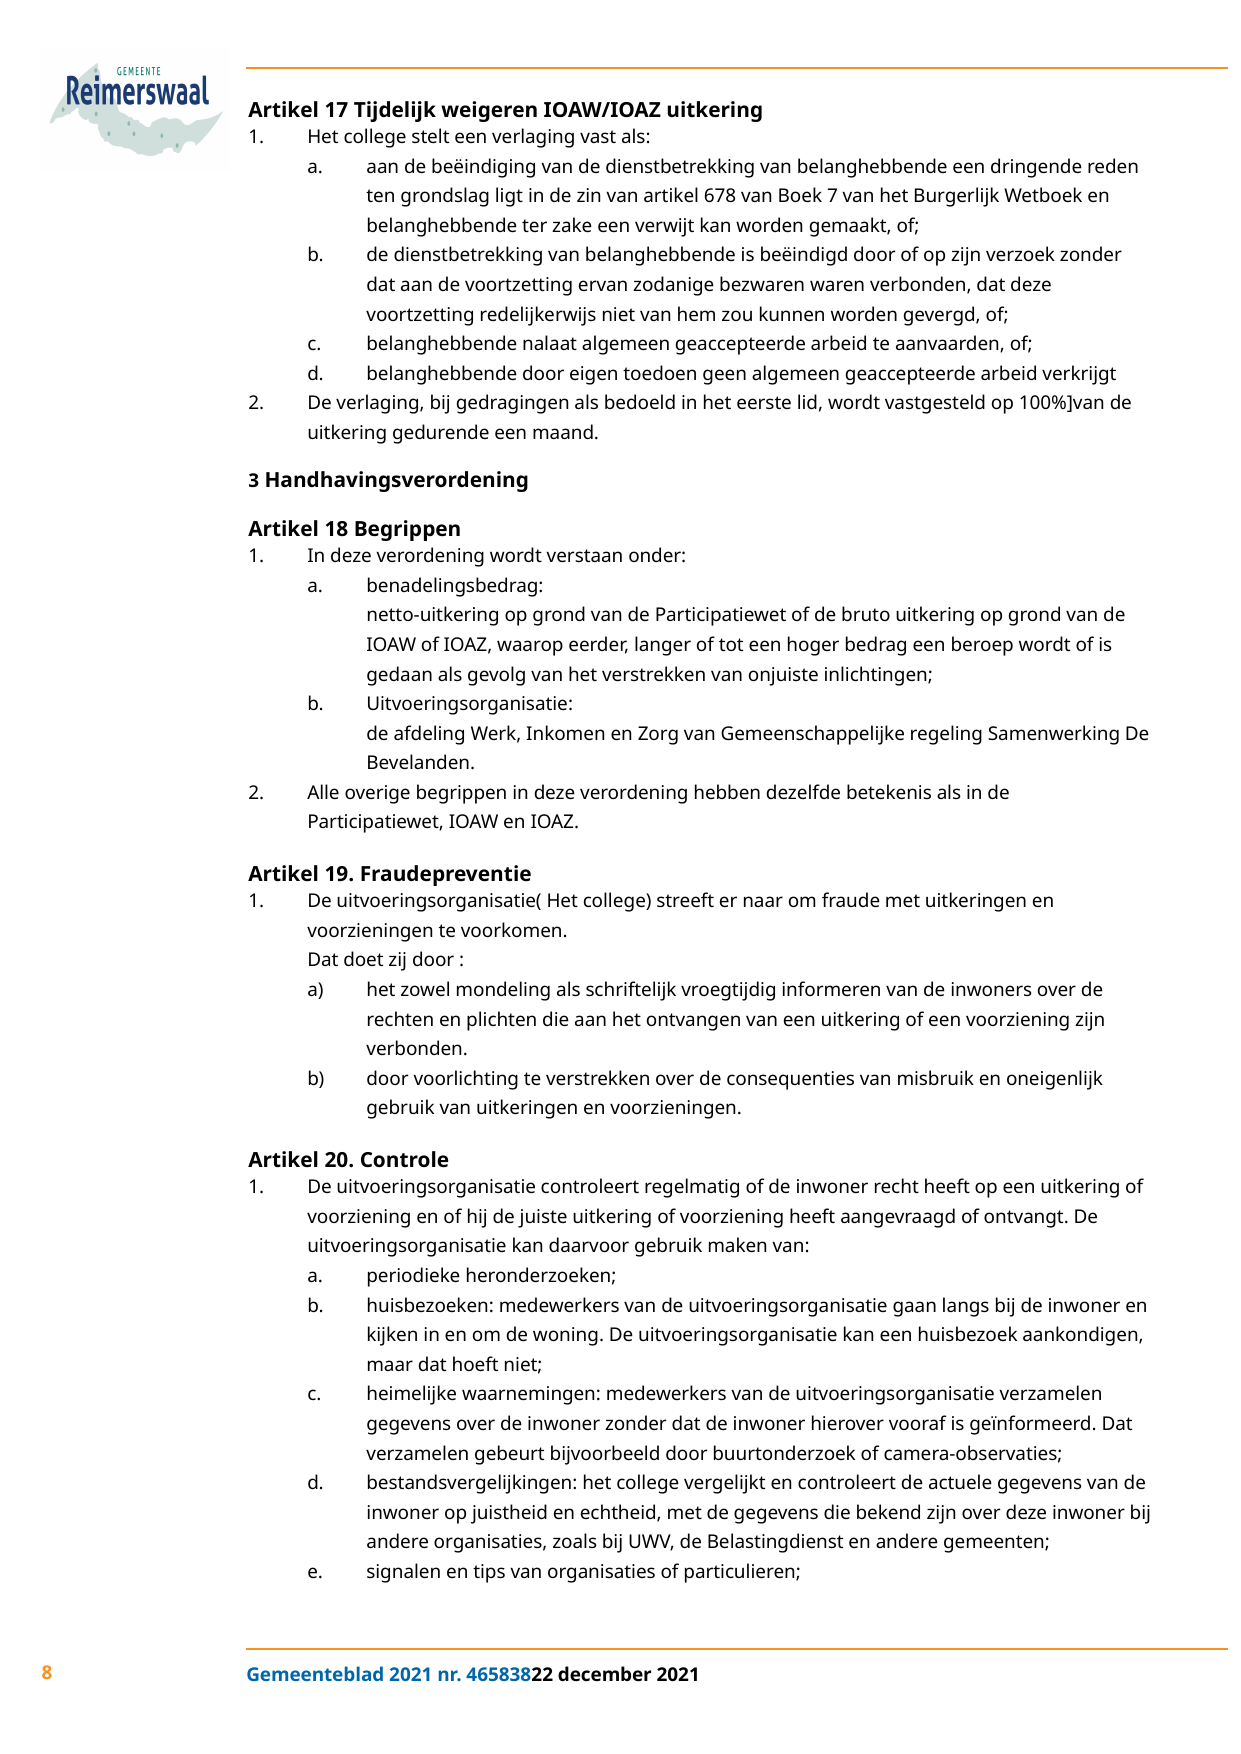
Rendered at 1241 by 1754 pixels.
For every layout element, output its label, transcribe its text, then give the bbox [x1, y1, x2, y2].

list het zowel mondeling als schriftelijk vroegtijdig informeren van de inwoners over de rechten en plichten die aan het ontvangen van een uitkering of een voorziening zijn verbonden. [307, 976, 1152, 1061]
list De uitvoeringsorganisatie( Het college) streeft er naar om fraude met uitkeringen en voorzieningen te voorkomen. [248, 887, 1152, 943]
list benadelingsbedrag: [307, 572, 1152, 598]
text Artikel 17 Tijdelijk weigeren IOAW/IOAZ uitkering [248, 95, 1152, 123]
text Artikel 20. Controle [248, 1145, 1152, 1173]
list periodieke heronderzoeken; [307, 1262, 1152, 1288]
list De uitvoeringsorganisatie controleert regelmatig of de inwoner recht heeft op een uitkering of voorziening en of hij de juiste uitkering of voorziening heeft aangevraagd of ontvangt. De uitvoeringsorganisatie kan daarvoor gebruik maken van: [248, 1173, 1152, 1258]
list bestandsvergelijkingen: het college vergelijkt en controleert de actuele gegevens van de inwoner op juistheid en echtheid, met de gegevens die bekend zijn over deze inwoner bij andere organisaties, zoals bij UWV, de Belastingdienst en andere gemeenten; [307, 1469, 1152, 1554]
list de afdeling Werk, Inkomen en Zorg van Gemeenschappelijke regeling Samenwerking De Bevelanden. [307, 720, 1152, 775]
text 3 Handhavingsverordening [248, 465, 1152, 493]
list Uitvoeringsorganisatie: [307, 690, 1152, 716]
list netto-uitkering op grond van de Participatiewet of de bruto uitkering op grond van de IOAW of IOAZ, waarop eerder, langer of tot een hoger bedrag een beroep wordt of is gedaan als gevolg van het verstrekken van onjuiste inlichtingen; [307, 602, 1152, 686]
list belanghebbende door eigen toedoen geen algemeen geaccepteerde arbeid verkrijgt [307, 360, 1152, 386]
list heimelijke waarnemingen: medewerkers van de uitvoeringsorganisatie verzamelen gegevens over de inwoner zonder dat de inwoner hierover vooraf is geïnformeerd. Dat verzamelen gebeurt bijvoorbeeld door buurtonderzoek of camera-observaties; [307, 1381, 1152, 1465]
list Het college stelt een verlaging vast als: [248, 123, 1152, 149]
text Artikel 19. Fraudepreventie [248, 859, 1152, 887]
list Alle overige begrippen in deze verordening hebben dezelfde betekenis als in de Participatiewet, IOAW en IOAZ. [248, 779, 1152, 834]
list De verlaging, bij gedragingen als bedoeld in het eerste lid, wordt vastgesteld op 100%]van de uitkering gedurende een maand. [248, 389, 1152, 445]
list de dienstbetrekking van belanghebbende is beëindigd door of op zijn verzoek zonder dat aan de voortzetting ervan zodanige bezwaren waren verbonden, dat deze voortzetting redelijkerwijs niet van hem zou kunnen worden gevergd, of; [307, 242, 1152, 326]
list huisbezoeken: medewerkers van de uitvoeringsorganisatie gaan langs bij de inwoner en kijken in en om de woning. De uitvoeringsorganisatie kan een huisbezoek aankondigen, maar dat hoeft niet; [307, 1292, 1152, 1377]
text Artikel 18 Begrippen [248, 514, 1152, 542]
list signalen en tips van organisaties of particulieren; [307, 1558, 1152, 1584]
picture [41, 47, 231, 172]
list Dat doet zij door : [248, 947, 1152, 972]
list belanghebbende nalaat algemeen geaccepteerde arbeid te aanvaarden, of; [307, 330, 1152, 356]
list In deze verordening wordt verstaan onder: [248, 542, 1152, 568]
list door voorlichting te verstrekken over de consequenties van misbruik en oneigenlijk gebruik van uitkeringen en voorzieningen. [307, 1065, 1152, 1120]
list aan de beëindiging van de dienstbetrekking van belanghebbende een dringende reden ten grondslag ligt in de zin van artikel 678 van Boek 7 van het Burgerlijk Wetboek en belanghebbende ter zake een verwijt kan worden gemaakt, of; [307, 153, 1152, 238]
